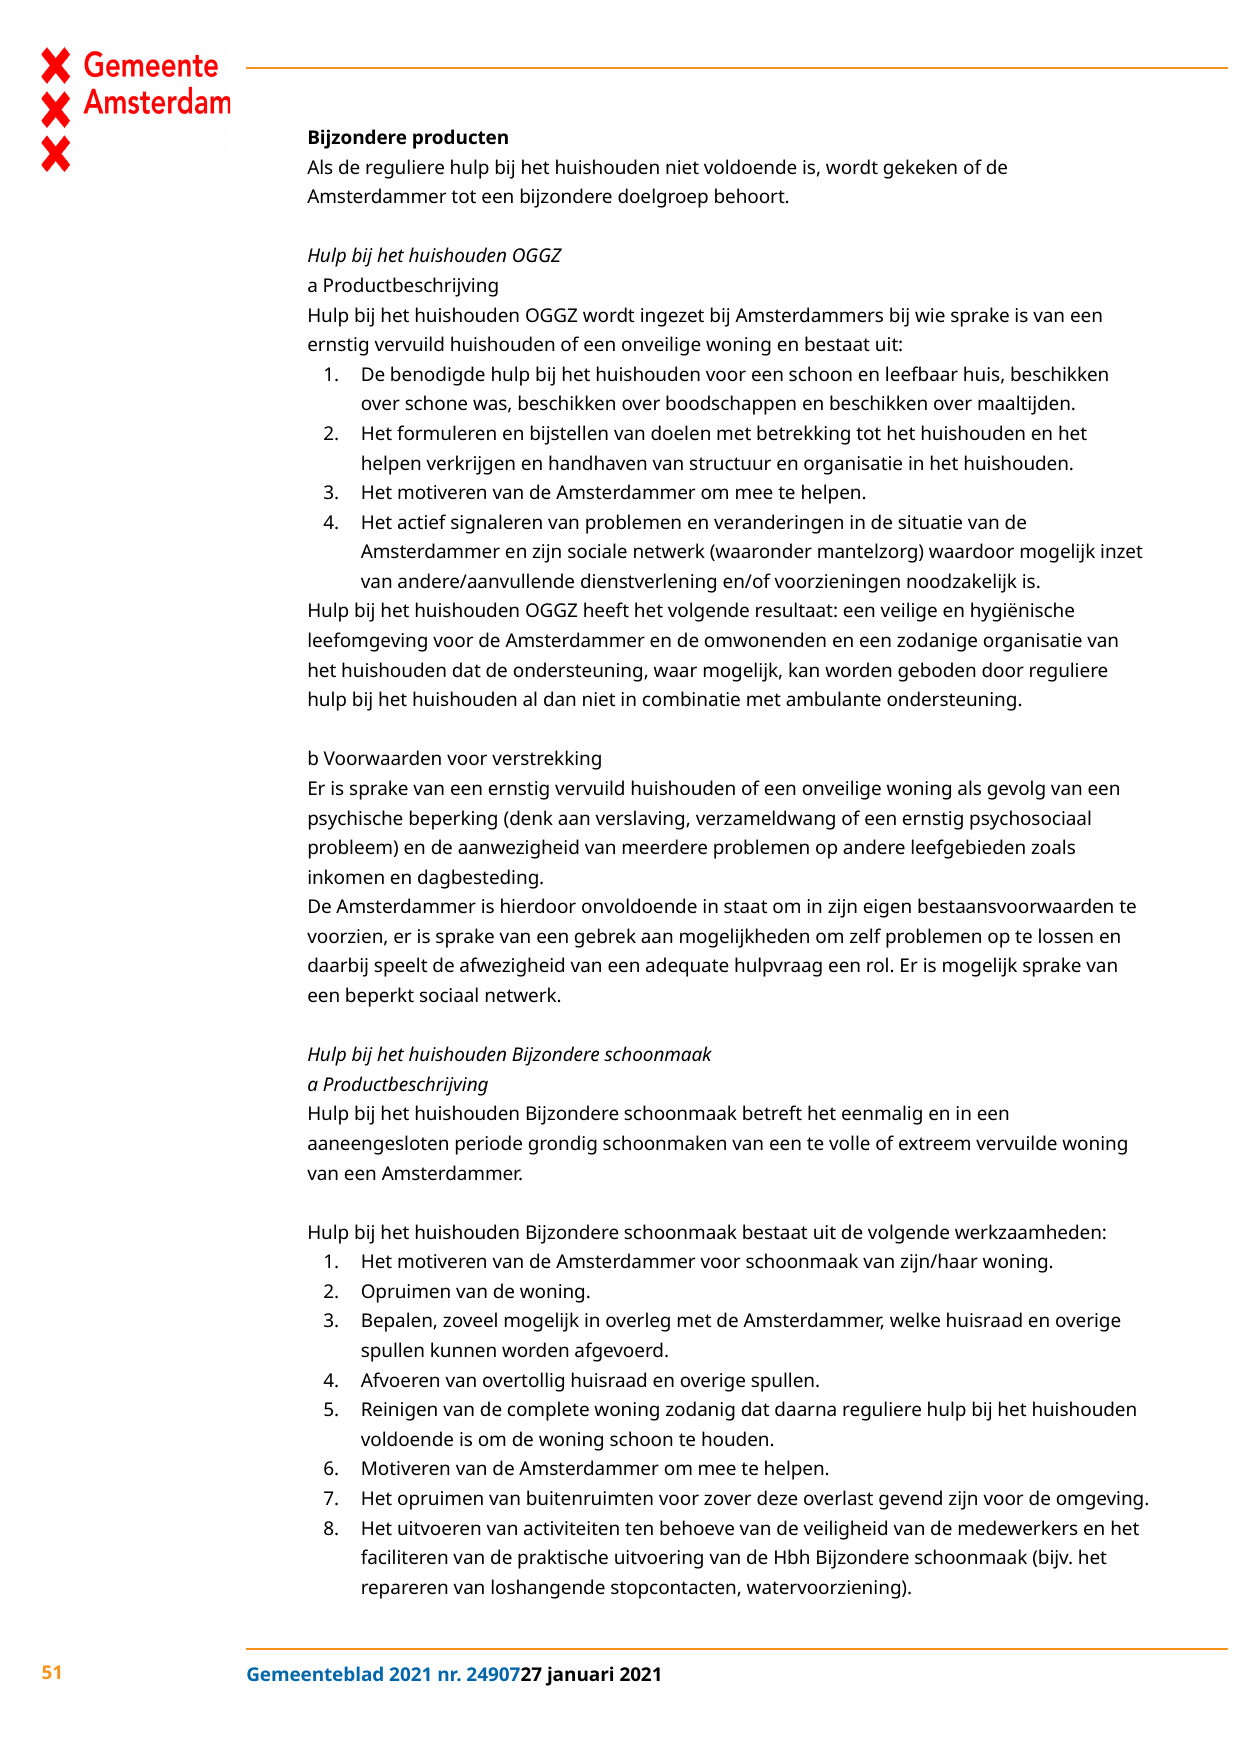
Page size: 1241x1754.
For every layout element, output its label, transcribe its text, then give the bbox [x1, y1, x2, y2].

list Bijzondere producten [248, 124, 1152, 150]
list Er is sprake van een ernstig vervuild huishouden of een onveilige woning als gevolg van een psychische beperking (denk aan verslaving, verzameldwang of een ernstig psychosociaal probleem) en de aanwezigheid van meerdere problemen op andere leefgebieden zoals inkomen en dagbesteding. [248, 775, 1152, 890]
list Bepalen, zoveel mogelijk in overleg met de Amsterdammer, welke huisraad en overige spullen kunnen worden afgevoerd. [323, 1308, 1152, 1363]
list a Productbeschrijving [248, 1071, 1152, 1097]
list Hulp bij het huishouden OGGZ heeft het volgende resultaat: een veilige en hygiënische leefomgeving voor de Amsterdammer en de omwonenden en een zodanige organisatie van het huishouden dat de ondersteuning, waar mogelijk, kan worden geboden door reguliere hulp bij het huishouden al dan niet in combinatie met ambulante ondersteuning. [248, 598, 1152, 712]
list Als de reguliere hulp bij het huishouden niet voldoende is, wordt gekeken of de Amsterdammer tot een bijzondere doelgroep behoort. [248, 154, 1152, 209]
picture [41, 47, 231, 172]
list Hulp bij het huishouden Bijzondere schoonmaak betreft het eenmalig en in een aaneengesloten periode grondig schoonmaken van een te volle of extreem vervuilde woning van een Amsterdammer. [248, 1101, 1152, 1186]
list Reinigen van de complete woning zodanig dat daarna reguliere hulp bij het huishouden voldoende is om de woning schoon te houden. [323, 1396, 1152, 1452]
list Hulp bij het huishouden OGGZ wordt ingezet bij Amsterdammers bij wie sprake is van een ernstig vervuild huishouden of een onveilige woning en bestaat uit: [248, 302, 1152, 357]
list Afvoeren van overtollig huisraad en overige spullen. [323, 1367, 1152, 1393]
list Het opruimen van buitenruimten voor zover deze overlast gevend zijn voor de omgeving. [323, 1485, 1152, 1511]
list De benodigde hulp bij het huishouden voor een schoon en leefbaar huis, beschikken over schone was, beschikken over boodschappen en beschikken over maaltijden. [323, 361, 1152, 416]
list Hulp bij het huishouden Bijzondere schoonmaak [248, 1041, 1152, 1067]
list Motiveren van de Amsterdammer om mee te helpen. [323, 1456, 1152, 1481]
list b Voorwaarden voor verstrekking [248, 746, 1152, 771]
list Het motiveren van de Amsterdammer om mee te helpen. [323, 479, 1152, 505]
list De Amsterdammer is hierdoor onvoldoende in staat om in zijn eigen bestaansvoorwaarden te voorzien, er is sprake van een gebrek aan mogelijkheden om zelf problemen op te lossen en daarbij speelt de afwezigheid van een adequate hulpvraag een rol. Er is mogelijk sprake van een beperkt sociaal netwerk. [248, 893, 1152, 1008]
list Opruimen van de woning. [323, 1278, 1152, 1304]
list a Productbeschrijving [248, 272, 1152, 298]
list Het motiveren van de Amsterdammer voor schoonmaak van zijn/haar woning. [323, 1248, 1152, 1274]
list Het uitvoeren van activiteiten ten behoeve van de veiligheid van de medewerkers en het faciliteren van de praktische uitvoering van de Hbh Bijzondere schoonmaak (bijv. het repareren van loshangende stopcontacten, watervoorziening). [323, 1515, 1152, 1600]
list Het formuleren en bijstellen van doelen met betrekking tot het huishouden en het helpen verkrijgen en handhaven van structuur en organisatie in het huishouden. [323, 420, 1152, 476]
list Hulp bij het huishouden Bijzondere schoonmaak bestaat uit de volgende werkzaamheden: [248, 1219, 1152, 1245]
list Hulp bij het huishouden OGGZ [248, 243, 1152, 268]
list Het actief signaleren van problemen en veranderingen in de situatie van de Amsterdammer en zijn sociale netwerk (waaronder mantelzorg) waardoor mogelijk inzet van andere/aanvullende dienstverlening en/of voorzieningen noodzakelijk is. [323, 509, 1152, 594]
